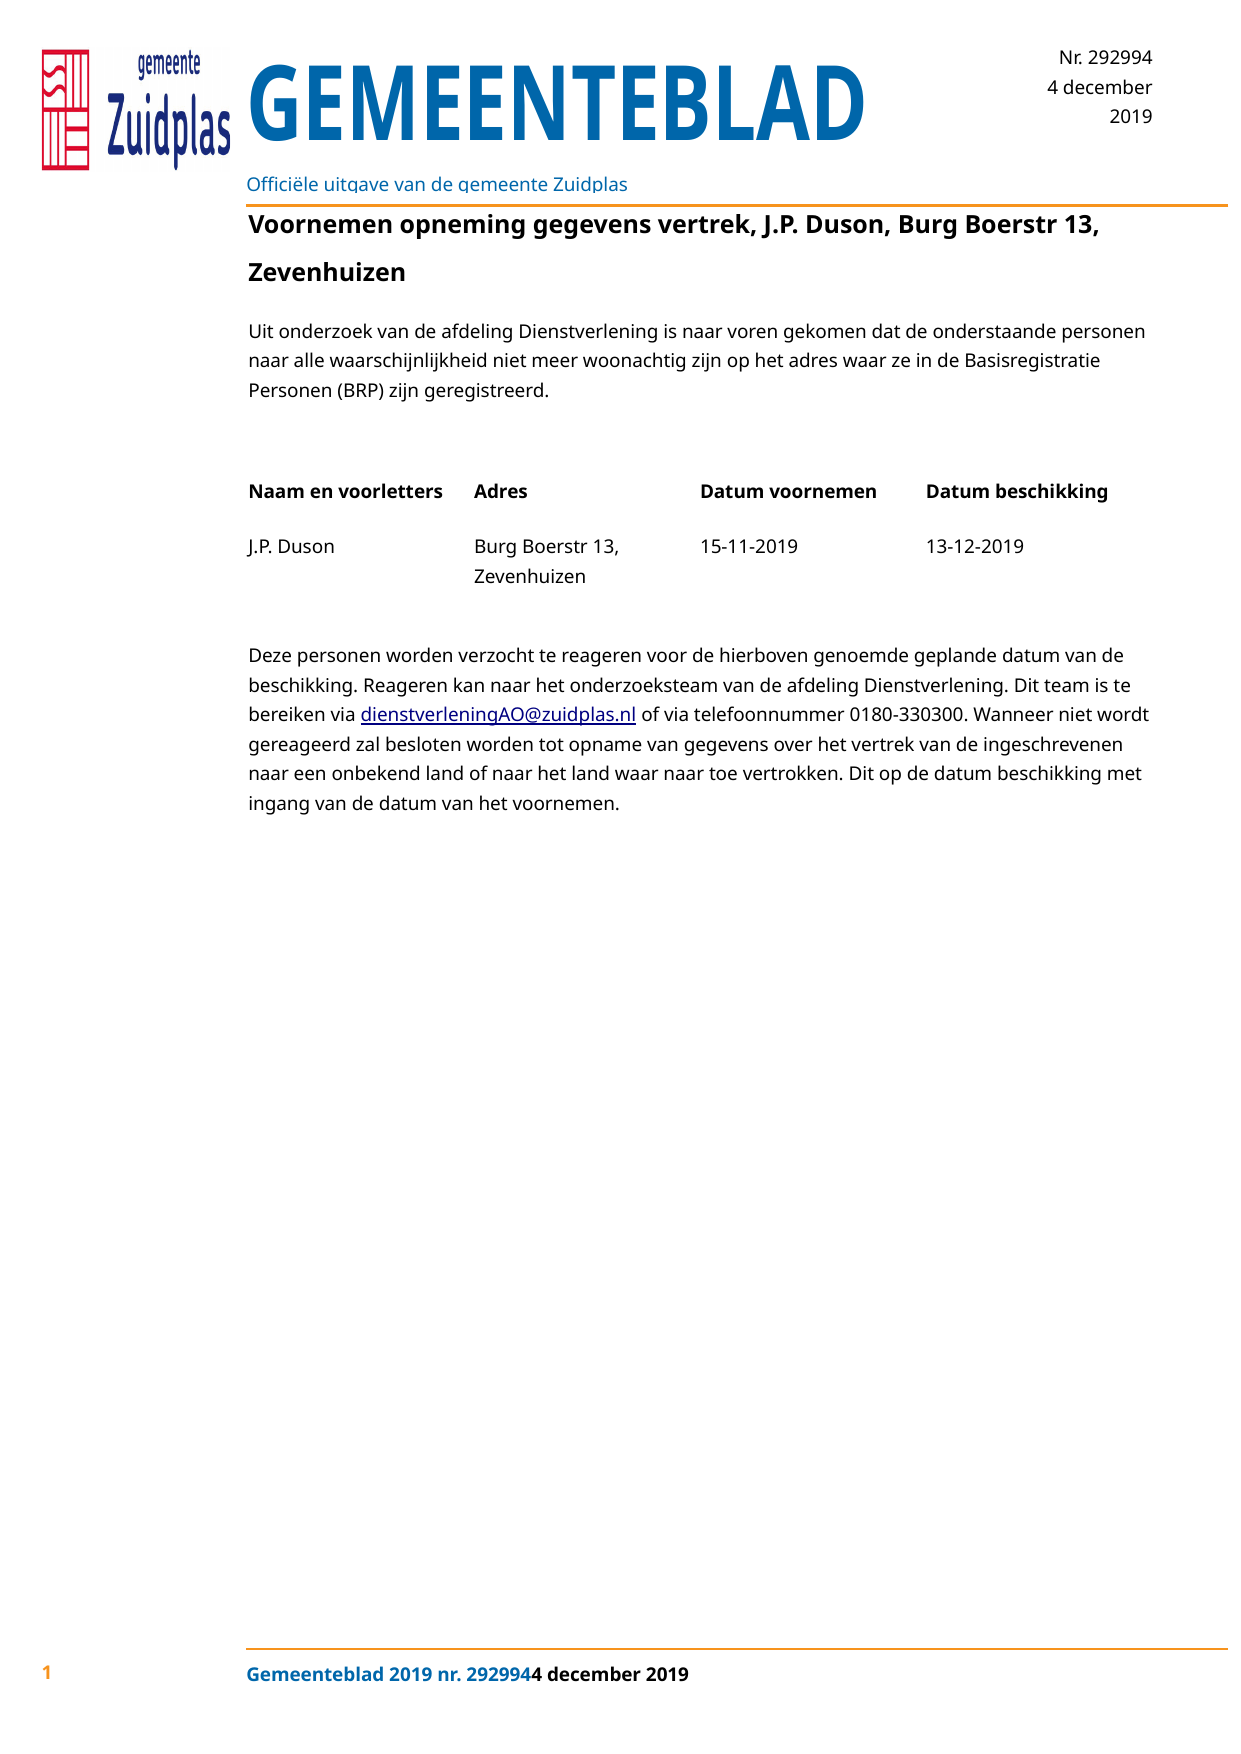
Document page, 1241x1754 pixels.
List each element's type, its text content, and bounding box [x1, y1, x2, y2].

text Voornemen opneming gegevens vertrek, J.P. Duson, Burg Boerstr 13, Zevenhuizen [248, 207, 1152, 288]
table_cell Burg Boerstr 13, Zevenhuizen [474, 533, 700, 589]
text Deze personen worden verzocht te reageren voor de hierboven genoemde geplande datum van de beschikking. Reageren kan naar het onderzoeksteam van de afdeling Dienstverlening. Dit team is te bereiken via dienstverleningAO@zuidplas.nl of via telefoonnummer 0180-330300. Wanneer niet wordt gereageerd zal besloten worden tot opname van gegevens over het vertrek van de ingeschrevenen naar een onbekend land of naar het land waar naar toe vertrokken. Dit op de datum beschikking met ingang van de datum van het voornemen. [248, 642, 1152, 816]
table_cell 15-11-2019 [700, 533, 926, 589]
table_cell J.P. Duson [248, 533, 474, 589]
table_header Adres [474, 478, 700, 533]
text Uit onderzoek van de afdeling Dienstverlening is naar voren gekomen dat de onderstaande personen naar alle waarschijnlijkheid niet meer woonachtig zijn op het adres waar ze in de Basisregistratie Personen (BRP) zijn geregistreerd. [248, 318, 1152, 403]
table_header Naam en voorletters [248, 478, 474, 533]
table_header Datum beschikking [926, 478, 1152, 533]
picture [41, 47, 231, 172]
table_cell 13-12-2019 [926, 533, 1152, 589]
table_header Datum voornemen [700, 478, 926, 533]
